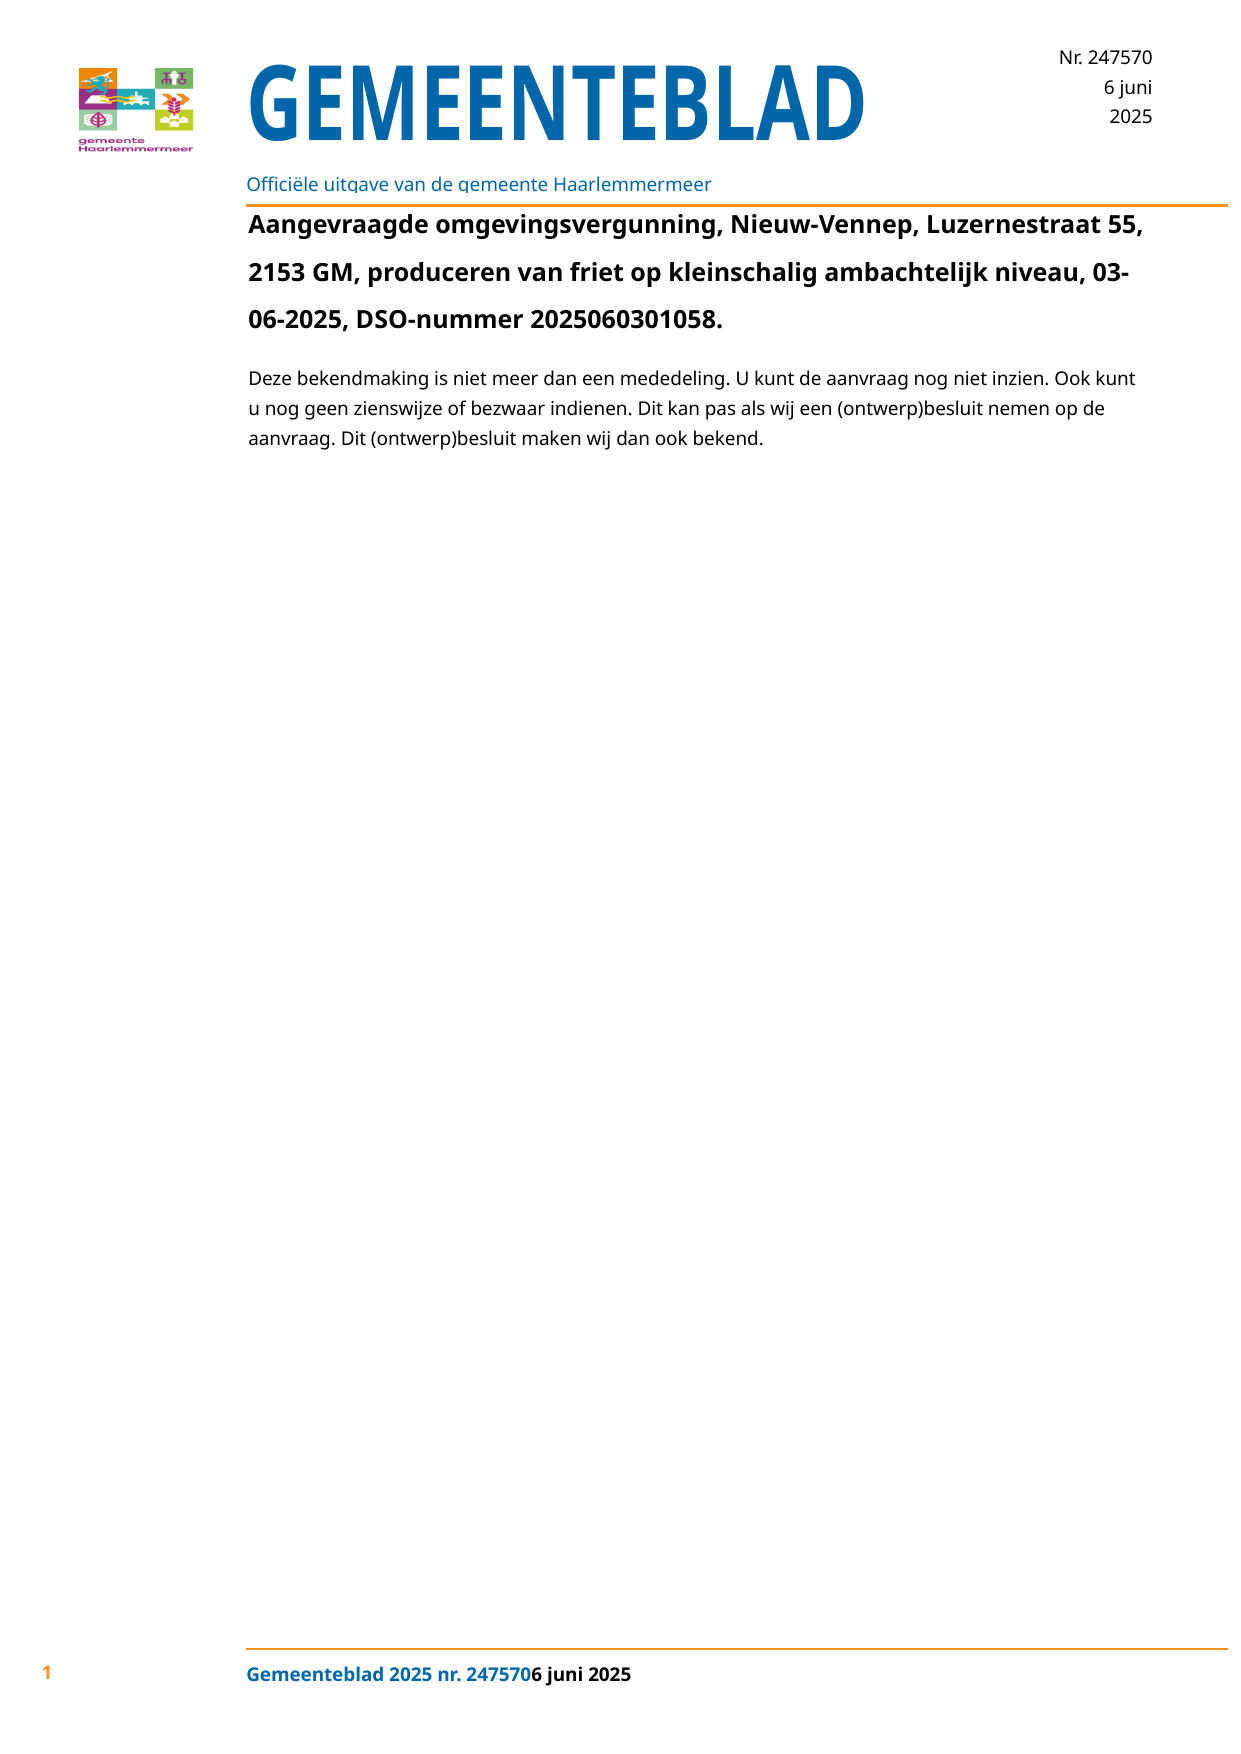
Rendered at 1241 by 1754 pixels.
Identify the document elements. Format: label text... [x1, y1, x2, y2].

text Aangevraagde omgevingsvergunning, Nieuw-Vennep, Luzernestraat 55, 2153 GM, produceren van friet op kleinschalig ambachtelijk niveau, 03-06-2025, DSO-nummer 2025060301058. [248, 207, 1152, 336]
picture [41, 47, 231, 172]
text Deze bekendmaking is niet meer dan een mededeling. U kunt de aanvraag nog niet inzien. Ook kunt u nog geen zienswijze of bezwaar indienen. Dit kan pas als wij een (ontwerp)besluit nemen op de aanvraag. Dit (ontwerp)besluit maken wij dan ook bekend. [248, 366, 1152, 450]
